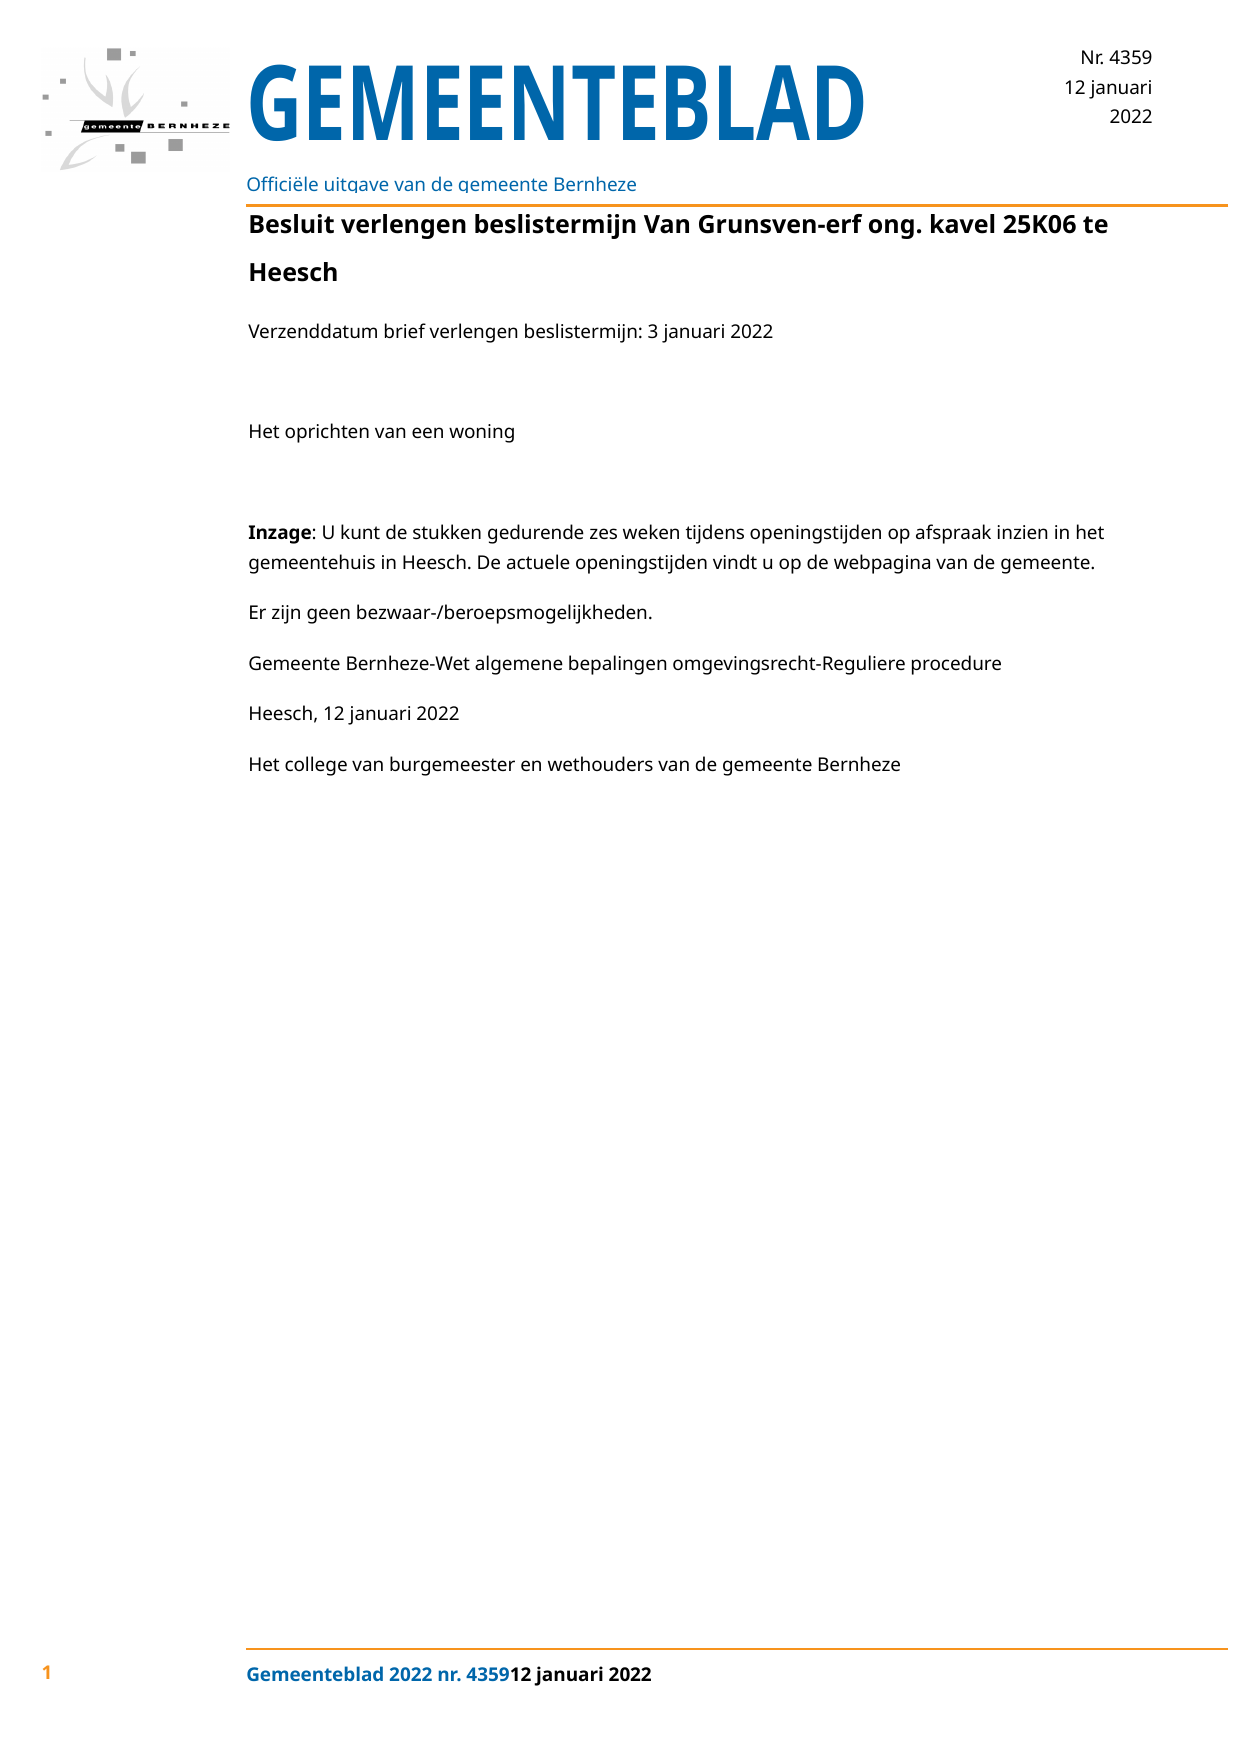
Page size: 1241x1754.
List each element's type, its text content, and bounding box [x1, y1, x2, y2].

text Heesch, 12 januari 2022 [248, 700, 1152, 726]
text Er zijn geen bezwaar-/beroepsmogelijkheden. [248, 599, 1152, 625]
text Besluit verlengen beslistermijn Van Grunsven-erf ong. kavel 25K06 te Heesch [248, 207, 1152, 288]
picture [41, 47, 231, 172]
text Het oprichten van een woning [248, 419, 1152, 444]
text Gemeente Bernheze-Wet algemene bepalingen omgevingsrecht-Reguliere procedure [248, 650, 1152, 676]
text Verzenddatum brief verlengen beslistermijn: 3 januari 2022 [248, 318, 1152, 344]
text Het college van burgemeester en wethouders van de gemeente Bernheze [248, 751, 1152, 777]
text Inzage: U kunt de stukken gedurende zes weken tijdens openingstijden op afspraak inzien in het gemeentehuis in Heesch. De actuele openingstijden vindt u op de webpagina van de gemeente. [248, 519, 1152, 575]
